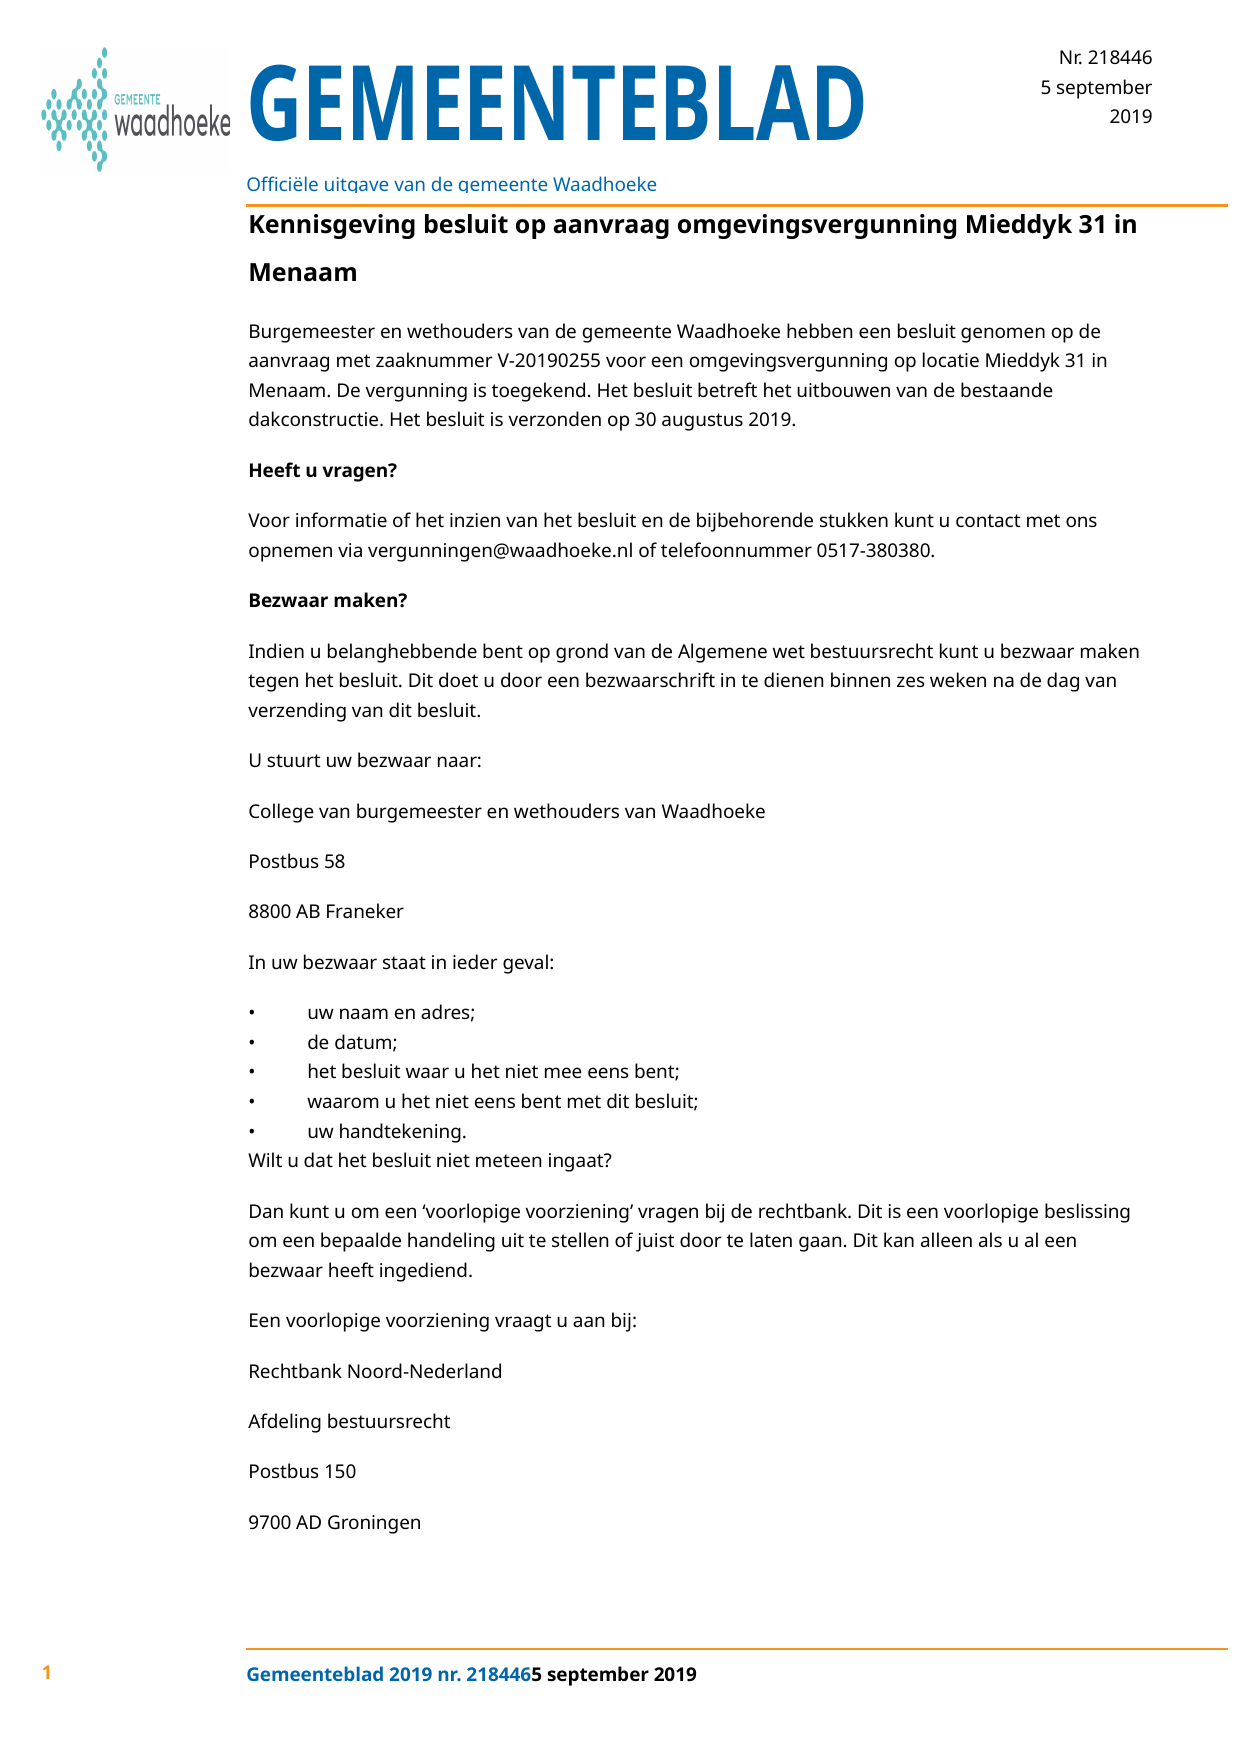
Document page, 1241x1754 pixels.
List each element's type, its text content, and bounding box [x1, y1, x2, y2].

text Indien u belanghebbende bent op grond van de Algemene wet bestuursrecht kunt u bezwaar maken tegen het besluit. Dit doet u door een bezwaarschrift in te dienen binnen zes weken na de dag van verzending van dit besluit. [248, 638, 1152, 723]
list uw handtekening. [248, 1118, 1152, 1144]
text 8800 AB Franeker [248, 899, 1152, 924]
text Wilt u dat het besluit niet meteen ingaat? [248, 1147, 1152, 1173]
list waarom u het niet eens bent met dit besluit; [248, 1088, 1152, 1114]
text 9700 AD Groningen [248, 1509, 1152, 1535]
list het besluit waar u het niet mee eens bent; [248, 1059, 1152, 1084]
picture [41, 47, 231, 172]
text Kennisgeving besluit op aanvraag omgevingsvergunning Mieddyk 31 in Menaam [248, 207, 1152, 288]
text Burgemeester en wethouders van de gemeente Waadhoeke hebben een besluit genomen op de aanvraag met zaaknummer V-20190255 voor een omgevingsvergunning op locatie Mieddyk 31 in Menaam. De vergunning is toegekend. Het besluit betreft het uitbouwen van de bestaande dakconstructie. Het besluit is verzonden op 30 augustus 2019. [248, 318, 1152, 432]
text Postbus 150 [248, 1459, 1152, 1484]
text College van burgemeester en wethouders van Waadhoeke [248, 798, 1152, 824]
text Bezwaar maken? [248, 587, 1152, 613]
text Afdeling bestuursrecht [248, 1408, 1152, 1434]
text Dan kunt u om een ‘voorlopige voorziening’ vragen bij de rechtbank. Dit is een voorlopige beslissing om een bepaalde handeling uit te stellen of juist door te laten gaan. Dit kan alleen als u al een bezwaar heeft ingediend. [248, 1198, 1152, 1283]
text Rechtbank Noord-Nederland [248, 1358, 1152, 1384]
text In uw bezwaar staat in ieder geval: [248, 949, 1152, 975]
text Postbus 58 [248, 848, 1152, 874]
list uw naam en adres; [248, 999, 1152, 1025]
list de datum; [248, 1029, 1152, 1055]
text U stuurt uw bezwaar naar: [248, 747, 1152, 773]
text Heeft u vragen? [248, 457, 1152, 483]
text Voor informatie of het inzien van het besluit en de bijbehorende stukken kunt u contact met ons opnemen via vergunningen@waadhoeke.nl of telefoonnummer 0517-380380. [248, 507, 1152, 563]
text Een voorlopige voorziening vraagt u aan bij: [248, 1307, 1152, 1333]
